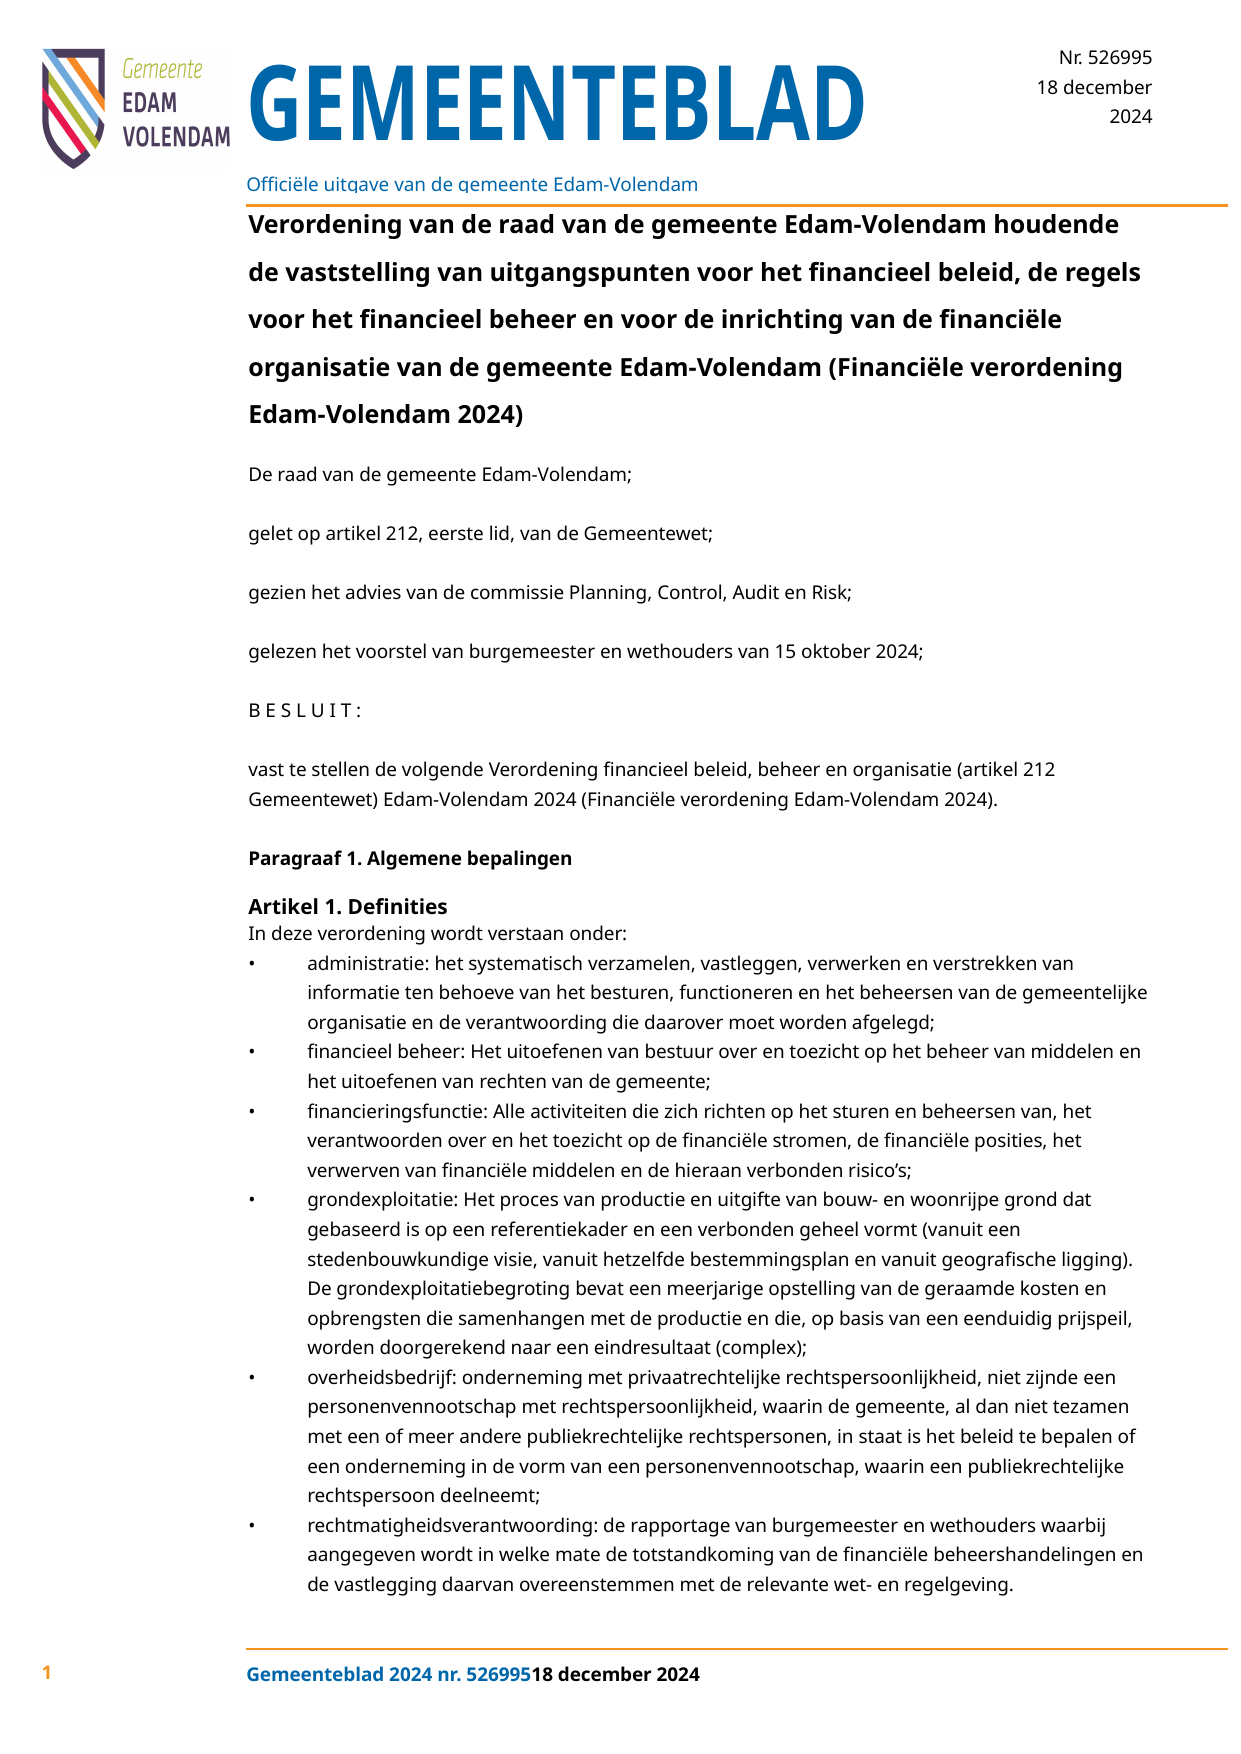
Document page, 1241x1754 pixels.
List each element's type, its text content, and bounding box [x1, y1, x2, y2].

text In deze verordening wordt verstaan onder: [248, 920, 1152, 946]
text Paragraaf 1. Algemene bepalingen [248, 845, 1152, 871]
text gelezen het voorstel van burgemeester en wethouders van 15 oktober 2024; [248, 638, 1152, 664]
list grondexploitatie: Het proces van productie en uitgifte van bouw- en woonrijpe grond dat gebaseerd is op een referentiekader en een verbonden geheel vormt (vanuit een stedenbouwkundige visie, vanuit hetzelfde bestemmingsplan en vanuit geografische ligging). De grondexploitatiebegroting bevat een meerjarige opstelling van de geraamde kosten en opbrengsten die samenhangen met de productie en die, op basis van een eenduidig prijspeil, worden doorgerekend naar een eindresultaat (complex); [248, 1187, 1152, 1360]
list financieel beheer: Het uitoefenen van bestuur over en toezicht op het beheer van middelen en het uitoefenen van rechten van de gemeente; [248, 1039, 1152, 1094]
text B E S L U I T : [248, 697, 1152, 723]
text De raad van de gemeente Edam-Volendam; [248, 461, 1152, 486]
text gezien het advies van de commissie Planning, Control, Audit en Risk; [248, 579, 1152, 605]
list financieringsfunctie: Alle activiteiten die zich richten op het sturen en beheersen van, het verantwoorden over en het toezicht op de financiële stromen, de financiële posities, het verwerven van financiële middelen en de hieraan verbonden risico’s; [248, 1098, 1152, 1183]
picture [41, 47, 231, 172]
text gelet op artikel 212, eerste lid, van de Gemeentewet; [248, 520, 1152, 546]
list rechtmatigheidsverantwoording: de rapportage van burgemeester en wethouders waarbij aangegeven wordt in welke mate de totstandkoming van de financiële beheershandelingen en de vastlegging daarvan overeenstemmen met de relevante wet- en regelgeving. [248, 1512, 1152, 1597]
text Verordening van de raad van de gemeente Edam-Volendam houdende de vaststelling van uitgangspunten voor het financieel beleid, de regels voor het financieel beheer en voor de inrichting van de financiële organisatie van de gemeente Edam-Volendam (Financiële verordening Edam-Volendam 2024) [248, 207, 1152, 431]
text vast te stellen de volgende Verordening financieel beleid, beheer en organisatie (artikel 212 Gemeentewet) Edam-Volendam 2024 (Financiële verordening Edam-Volendam 2024). [248, 757, 1152, 812]
list overheidsbedrijf: onderneming met privaatrechtelijke rechtspersoonlijkheid, niet zijnde een personenvennootschap met rechtspersoonlijkheid, waarin de gemeente, al dan niet tezamen met een of meer andere publiekrechtelijke rechtspersonen, in staat is het beleid te bepalen of een onderneming in de vorm van een personenvennootschap, waarin een publiekrechtelijke rechtspersoon deelneemt; [248, 1364, 1152, 1508]
text Artikel 1. Definities [248, 892, 1152, 920]
list administratie: het systematisch verzamelen, vastleggen, verwerken en verstrekken van informatie ten behoeve van het besturen, functioneren en het beheersen van de gemeentelijke organisatie en de verantwoording die daarover moet worden afgelegd; [248, 950, 1152, 1035]
